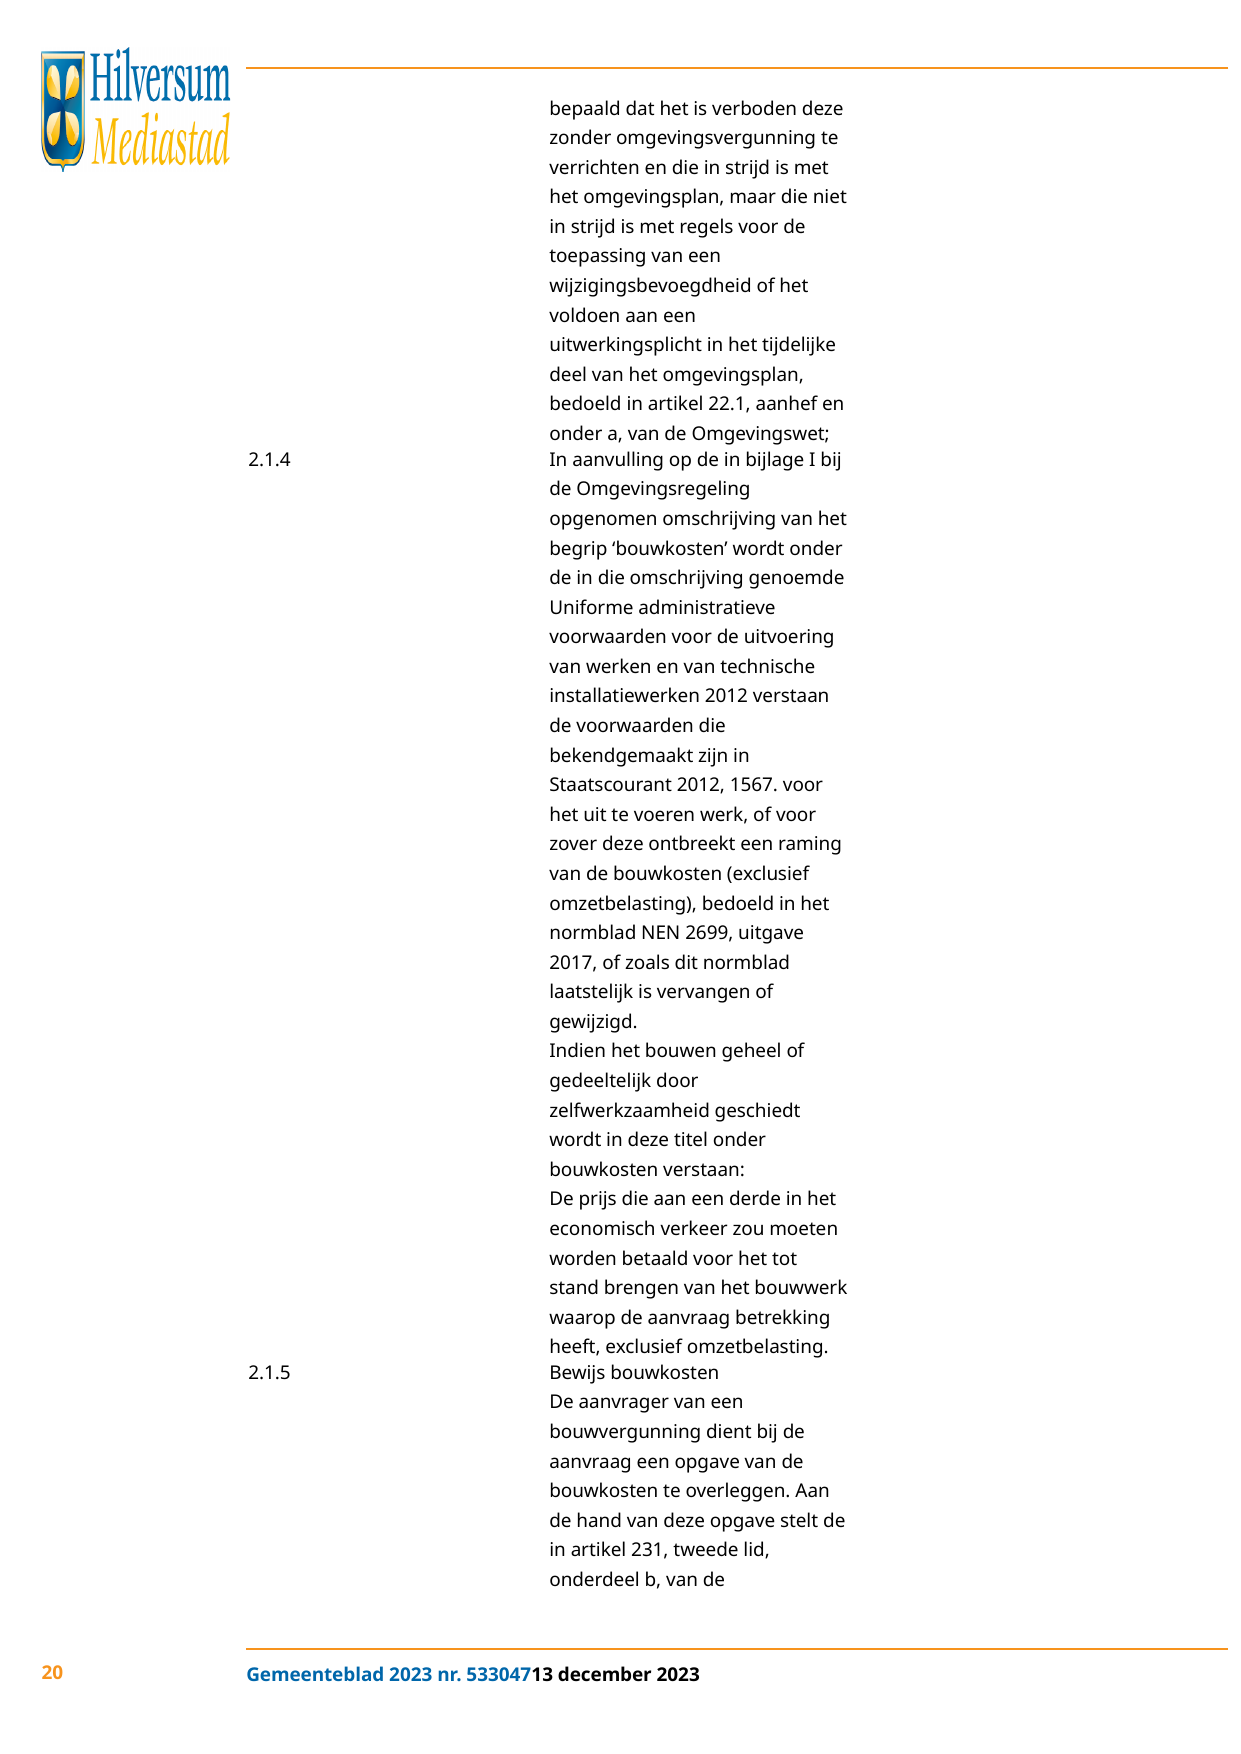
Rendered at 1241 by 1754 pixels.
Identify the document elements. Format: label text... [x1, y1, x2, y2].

table_cell 2.1.4 [248, 446, 549, 1359]
picture [41, 47, 231, 172]
table_cell [850, 1359, 1152, 1592]
table_cell [850, 446, 1152, 1359]
table_cell [248, 95, 549, 446]
table_cell Bewijs bouwkosten De aanvrager van een bouwvergunning dient bij de aanvraag een opgave van de bouwkosten te overleggen. Aan de hand van deze opgave stelt de in artikel 231, tweede lid, onderdeel b, van de [549, 1359, 850, 1592]
table_cell [850, 95, 1152, 446]
table_cell bepaald dat het is verboden deze zonder omgevingsvergunning te verrichten en die in strijd is met het omgevingsplan, maar die niet in strijd is met regels voor de toepassing van een wijzigingsbevoegdheid of het voldoen aan een uitwerkingsplicht in het tijdelijke deel van het omgevingsplan, bedoeld in artikel 22.1, aanhef en onder a, van de Omgevingswet; [549, 95, 850, 446]
table_cell In aanvulling op de in bijlage I bij de Omgevingsregeling opgenomen omschrijving van het begrip ‘bouwkosten’ wordt onder de in die omschrijving genoemde Uniforme administratieve voorwaarden voor de uitvoering van werken en van technische installatiewerken 2012 verstaan de voorwaarden die bekendgemaakt zijn in Staatscourant 2012, 1567. voor het uit te voeren werk, of voor zover deze ontbreekt een raming van de bouwkosten (exclusief omzetbelasting), bedoeld in het normblad NEN 2699, uitgave 2017, of zoals dit normblad laatstelijk is vervangen of gewijzigd. Indien het bouwen geheel of gedeeltelijk door zelfwerkzaamheid geschiedt wordt in deze titel onder bouwkosten verstaan: De prijs die aan een derde in het economisch verkeer zou moeten worden betaald voor het tot stand brengen van het bouwwerk waarop de aanvraag betrekking heeft, exclusief omzetbelasting. [549, 446, 850, 1359]
table_cell 2.1.5 [248, 1359, 549, 1592]
